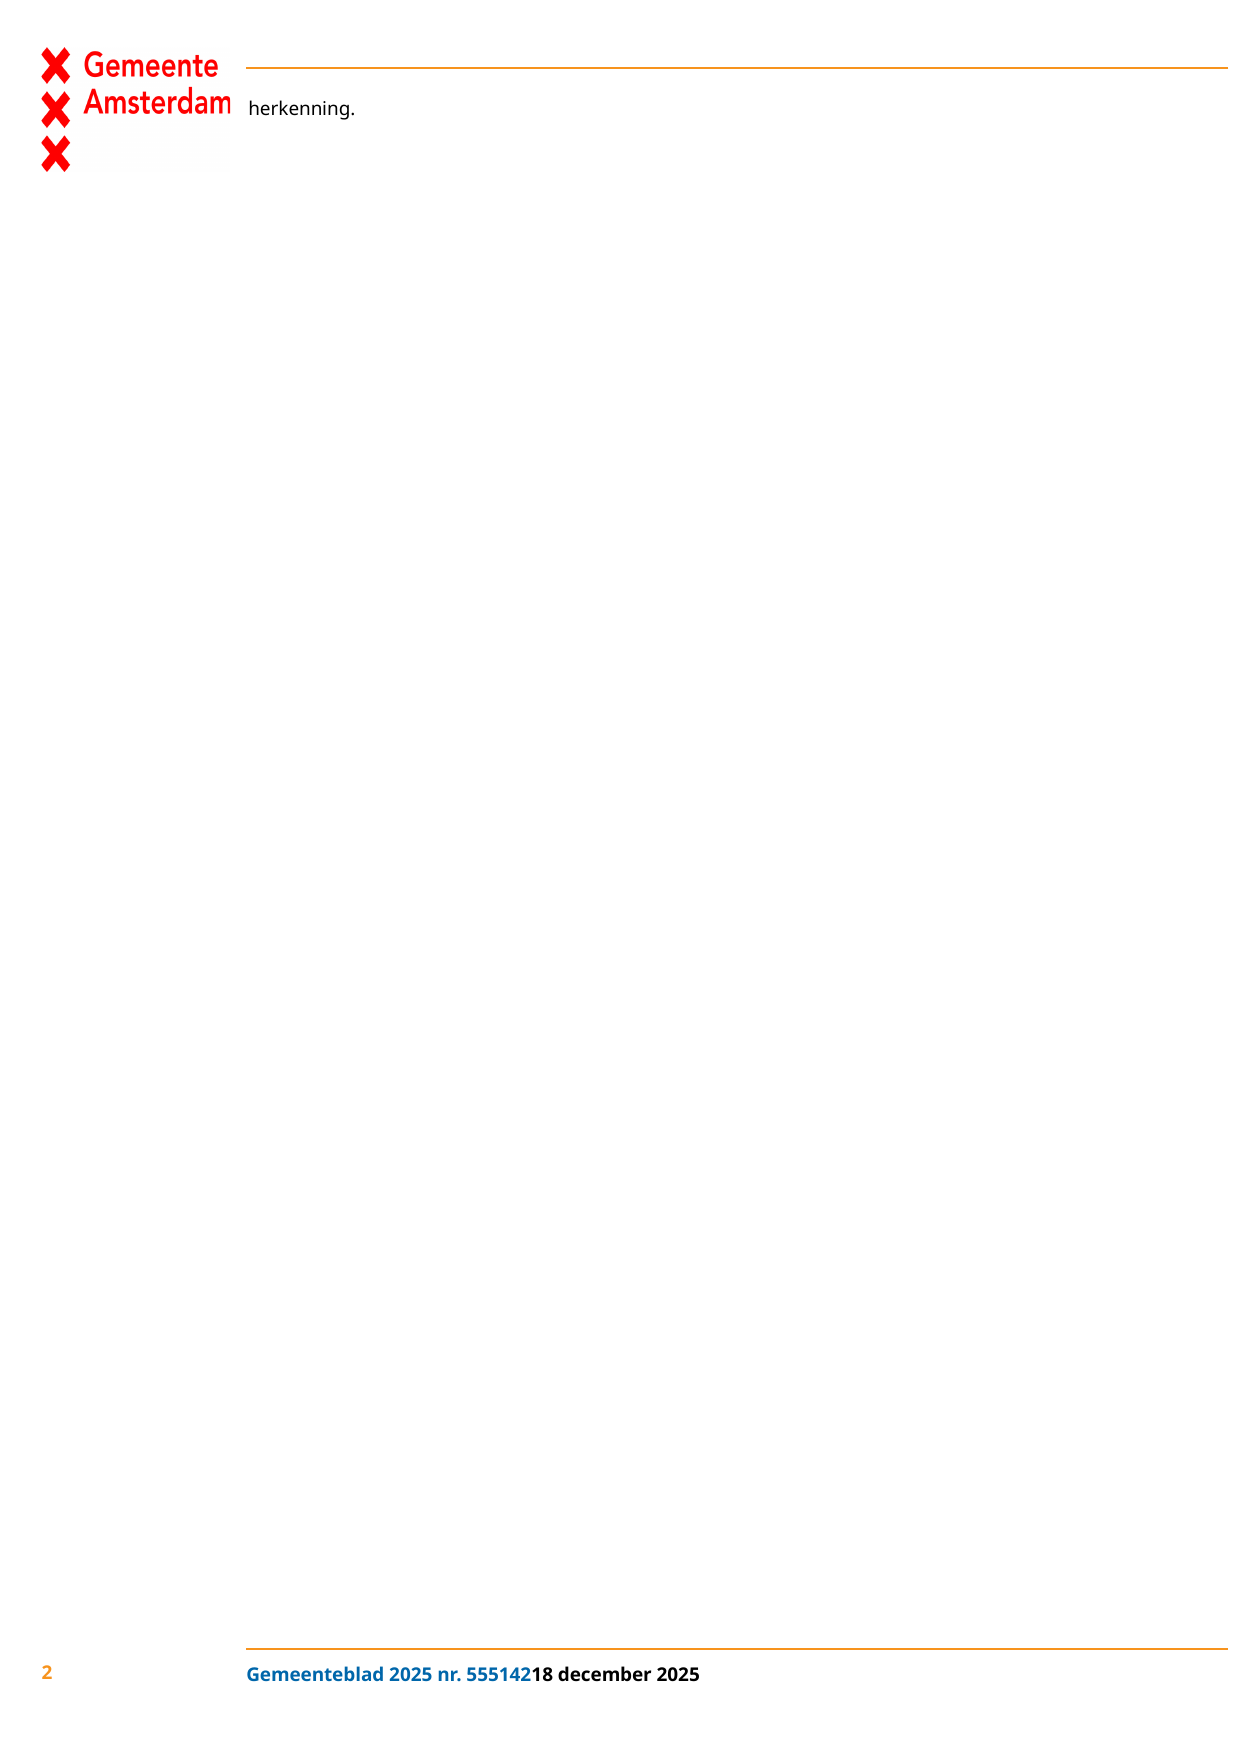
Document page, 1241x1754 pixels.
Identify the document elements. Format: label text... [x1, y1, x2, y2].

text herkenning. [248, 95, 1152, 121]
picture [41, 47, 231, 172]
